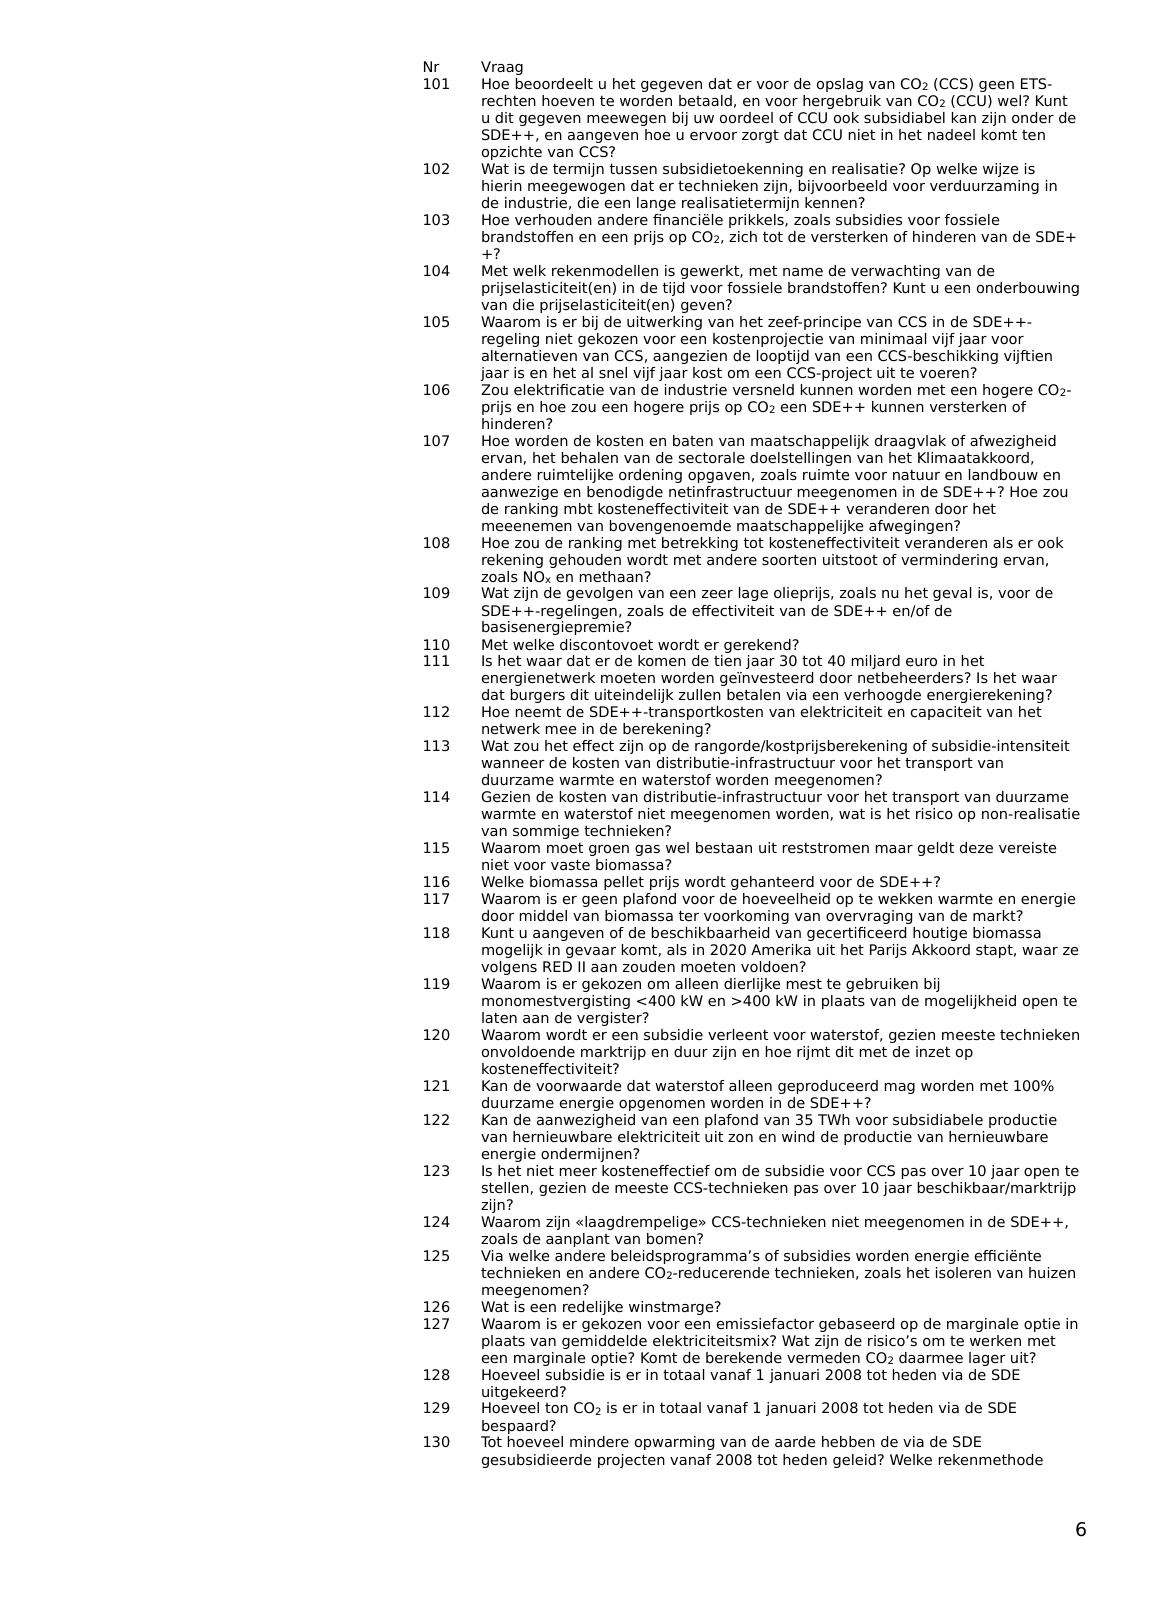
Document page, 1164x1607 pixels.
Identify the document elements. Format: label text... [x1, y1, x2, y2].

table_cell 122 [422, 1112, 475, 1163]
table_cell 112 [422, 704, 475, 738]
table_header Nr [422, 59, 475, 76]
table_cell 110 [422, 636, 475, 653]
table_cell 123 [422, 1163, 475, 1214]
table_cell Wat is een redelijke winstmarge? [475, 1299, 1087, 1316]
table_cell 106 [422, 382, 475, 433]
table_cell Hoe worden de kosten en baten van maatschappelijk draagvlak of afwezigheid ervan, het behalen van de sectorale doelstellingen van het Klimaatakkoord, andere ruimtelijke ordening opgaven, zoals ruimte voor natuur en landbouw en aanwezige en benodigde netinfrastructuur meegenomen in de SDE++? Hoe zou de ranking mbt kosteneffectiviteit van de SDE++ veranderen door het meeenemen van bovengenoemde maatschappelijke afwegingen? [475, 433, 1087, 534]
table_cell Waarom moet groen gas wel bestaan uit reststromen maar geldt deze vereiste niet voor vaste biomassa? [475, 840, 1087, 874]
table_cell Waarom is er geen plafond voor de hoeveelheid op te wekken warmte en energie door middel van biomassa ter voorkoming van overvraging van de markt? [475, 891, 1087, 925]
table_cell 126 [422, 1299, 475, 1316]
table_cell 117 [422, 891, 475, 925]
table_cell Hoeveel subsidie is er in totaal vanaf 1 januari 2008 tot heden via de SDE uitgekeerd? [475, 1366, 1087, 1400]
table_cell Hoe beoordeelt u het gegeven dat er voor de opslag van CO2 (CCS) geen ETS-rechten hoeven te worden betaald, en voor hergebruik van CO2 (CCU) wel? Kunt u dit gegeven meewegen bij uw oordeel of CCU ook subsidiabel kan zijn onder de SDE++, en aangeven hoe u ervoor zorgt dat CCU niet in het nadeel komt ten opzichte van CCS? [475, 76, 1087, 161]
table_cell Kan de aanwezigheid van een plafond van 35 TWh voor subsidiabele productie van hernieuwbare elektriciteit uit zon en wind de productie van hernieuwbare energie ondermijnen? [475, 1112, 1087, 1163]
table_cell Hoe verhouden andere financiële prikkels, zoals subsidies voor fossiele brandstoffen en een prijs op CO2, zich tot de versterken of hinderen van de SDE++? [475, 212, 1087, 263]
table_cell Wat zijn de gevolgen van een zeer lage olieprijs, zoals nu het geval is, voor de SDE++-regelingen, zoals de effectiviteit van de SDE++ en/of de basisenergiepremie? [475, 585, 1087, 636]
table_cell 125 [422, 1248, 475, 1298]
table_cell Gezien de kosten van distributie-infrastructuur voor het transport van duurzame warmte en waterstof niet meegenomen worden, wat is het risico op non-realisatie van sommige technieken? [475, 789, 1087, 840]
table_cell 127 [422, 1316, 475, 1366]
table_cell Kan de voorwaarde dat waterstof alleen geproduceerd mag worden met 100% duurzame energie opgenomen worden in de SDE++? [475, 1078, 1087, 1112]
table_cell 102 [422, 161, 475, 212]
table_cell 121 [422, 1078, 475, 1112]
table_cell 108 [422, 535, 475, 585]
table_cell Kunt u aangeven of de beschikbaarheid van gecertificeerd houtige biomassa mogelijk in gevaar komt, als in 2020 Amerika uit het Parijs Akkoord stapt, waar ze volgens RED II aan zouden moeten voldoen? [475, 925, 1087, 976]
table_cell Hoeveel ton CO2 is er in totaal vanaf 1 januari 2008 tot heden via de SDE bespaard? [475, 1400, 1087, 1434]
table_cell Welke biomassa pellet prijs wordt gehanteerd voor de SDE++? [475, 874, 1087, 891]
table_cell Hoe zou de ranking met betrekking tot kosteneffectiviteit veranderen als er ook rekening gehouden wordt met andere soorten uitstoot of vermindering ervan, zoals NOx en methaan? [475, 535, 1087, 585]
table_cell 124 [422, 1214, 475, 1248]
table_cell 116 [422, 874, 475, 891]
table_cell 107 [422, 433, 475, 534]
table_cell Hoe neemt de SDE++-transportkosten van elektriciteit en capaciteit van het netwerk mee in de berekening? [475, 704, 1087, 738]
table_cell 103 [422, 212, 475, 263]
table_cell Met welk rekenmodellen is gewerkt, met name de verwachting van de prijselasticiteit(en) in de tijd voor fossiele brandstoffen? Kunt u een onderbouwing van die prijselasticiteit(en) geven? [475, 263, 1087, 314]
table_cell 130 [422, 1434, 475, 1468]
table_cell Waarom wordt er een subsidie verleent voor waterstof, gezien meeste technieken onvoldoende marktrijp en duur zijn en hoe rijmt dit met de inzet op kosteneffectiviteit? [475, 1027, 1087, 1078]
table_cell Is het niet meer kosteneffectief om de subsidie voor CCS pas over 10 jaar open te stellen, gezien de meeste CCS-technieken pas over 10 jaar beschikbaar/marktrijp zijn? [475, 1163, 1087, 1214]
table_cell 105 [422, 314, 475, 382]
table_cell 118 [422, 925, 475, 976]
table_cell Waarom is er bij de uitwerking van het zeef-principe van CCS in de SDE++-regeling niet gekozen voor een kostenprojectie van minimaal vijf jaar voor alternatieven van CCS, aangezien de looptijd van een CCS-beschikking vijftien jaar is en het al snel vijf jaar kost om een CCS-project uit te voeren? [475, 314, 1087, 382]
table_cell Wat zou het effect zijn op de rangorde/kostprijsberekening of subsidie-intensiteit wanneer de kosten van distributie-infrastructuur voor het transport van duurzame warmte en waterstof worden meegenomen? [475, 738, 1087, 789]
table_cell Wat is de termijn tussen subsidietoekenning en realisatie? Op welke wijze is hierin meegewogen dat er technieken zijn, bijvoorbeeld voor verduurzaming in de industrie, die een lange realisatietermijn kennen? [475, 161, 1087, 212]
table_cell 120 [422, 1027, 475, 1078]
table_cell 113 [422, 738, 475, 789]
table_cell 114 [422, 789, 475, 840]
table_cell 109 [422, 585, 475, 636]
table_cell Waarom is er gekozen voor een emissiefactor gebaseerd op de marginale optie in plaats van gemiddelde elektriciteitsmix? Wat zijn de risico’s om te werken met een marginale optie? Komt de berekende vermeden CO2 daarmee lager uit? [475, 1316, 1087, 1366]
table_cell Met welke discontovoet wordt er gerekend? [475, 636, 1087, 653]
table_cell 104 [422, 263, 475, 314]
table_cell Zou elektrificatie van de industrie versneld kunnen worden met een hogere CO2-prijs en hoe zou een hogere prijs op CO2 een SDE++ kunnen versterken of hinderen? [475, 382, 1087, 433]
table_cell Waarom zijn «laagdrempelige» CCS-technieken niet meegenomen in de SDE++, zoals de aanplant van bomen? [475, 1214, 1087, 1248]
table_cell 111 [422, 653, 475, 704]
table_cell 101 [422, 76, 475, 161]
table_cell 115 [422, 840, 475, 874]
table_cell Via welke andere beleidsprogramma’s of subsidies worden energie efficiënte technieken en andere CO2-reducerende technieken, zoals het isoleren van huizen meegenomen? [475, 1248, 1087, 1298]
table_cell Tot hoeveel mindere opwarming van de aarde hebben de via de SDE gesubsidieerde projecten vanaf 2008 tot heden geleid? Welke rekenmethode [475, 1434, 1087, 1468]
table_cell 129 [422, 1400, 475, 1434]
table_cell 119 [422, 976, 475, 1027]
table_cell 128 [422, 1366, 475, 1400]
table_cell Waarom is er gekozen om alleen dierlijke mest te gebruiken bij monomestvergisting <400 kW en >400 kW in plaats van de mogelijkheid open te laten aan de vergister? [475, 976, 1087, 1027]
table_cell Is het waar dat er de komen de tien jaar 30 tot 40 miljard euro in het energienetwerk moeten worden geïnvesteerd door netbeheerders? Is het waar dat burgers dit uiteindelijk zullen betalen via een verhoogde energierekening? [475, 653, 1087, 704]
table_header Vraag [475, 59, 1087, 76]
